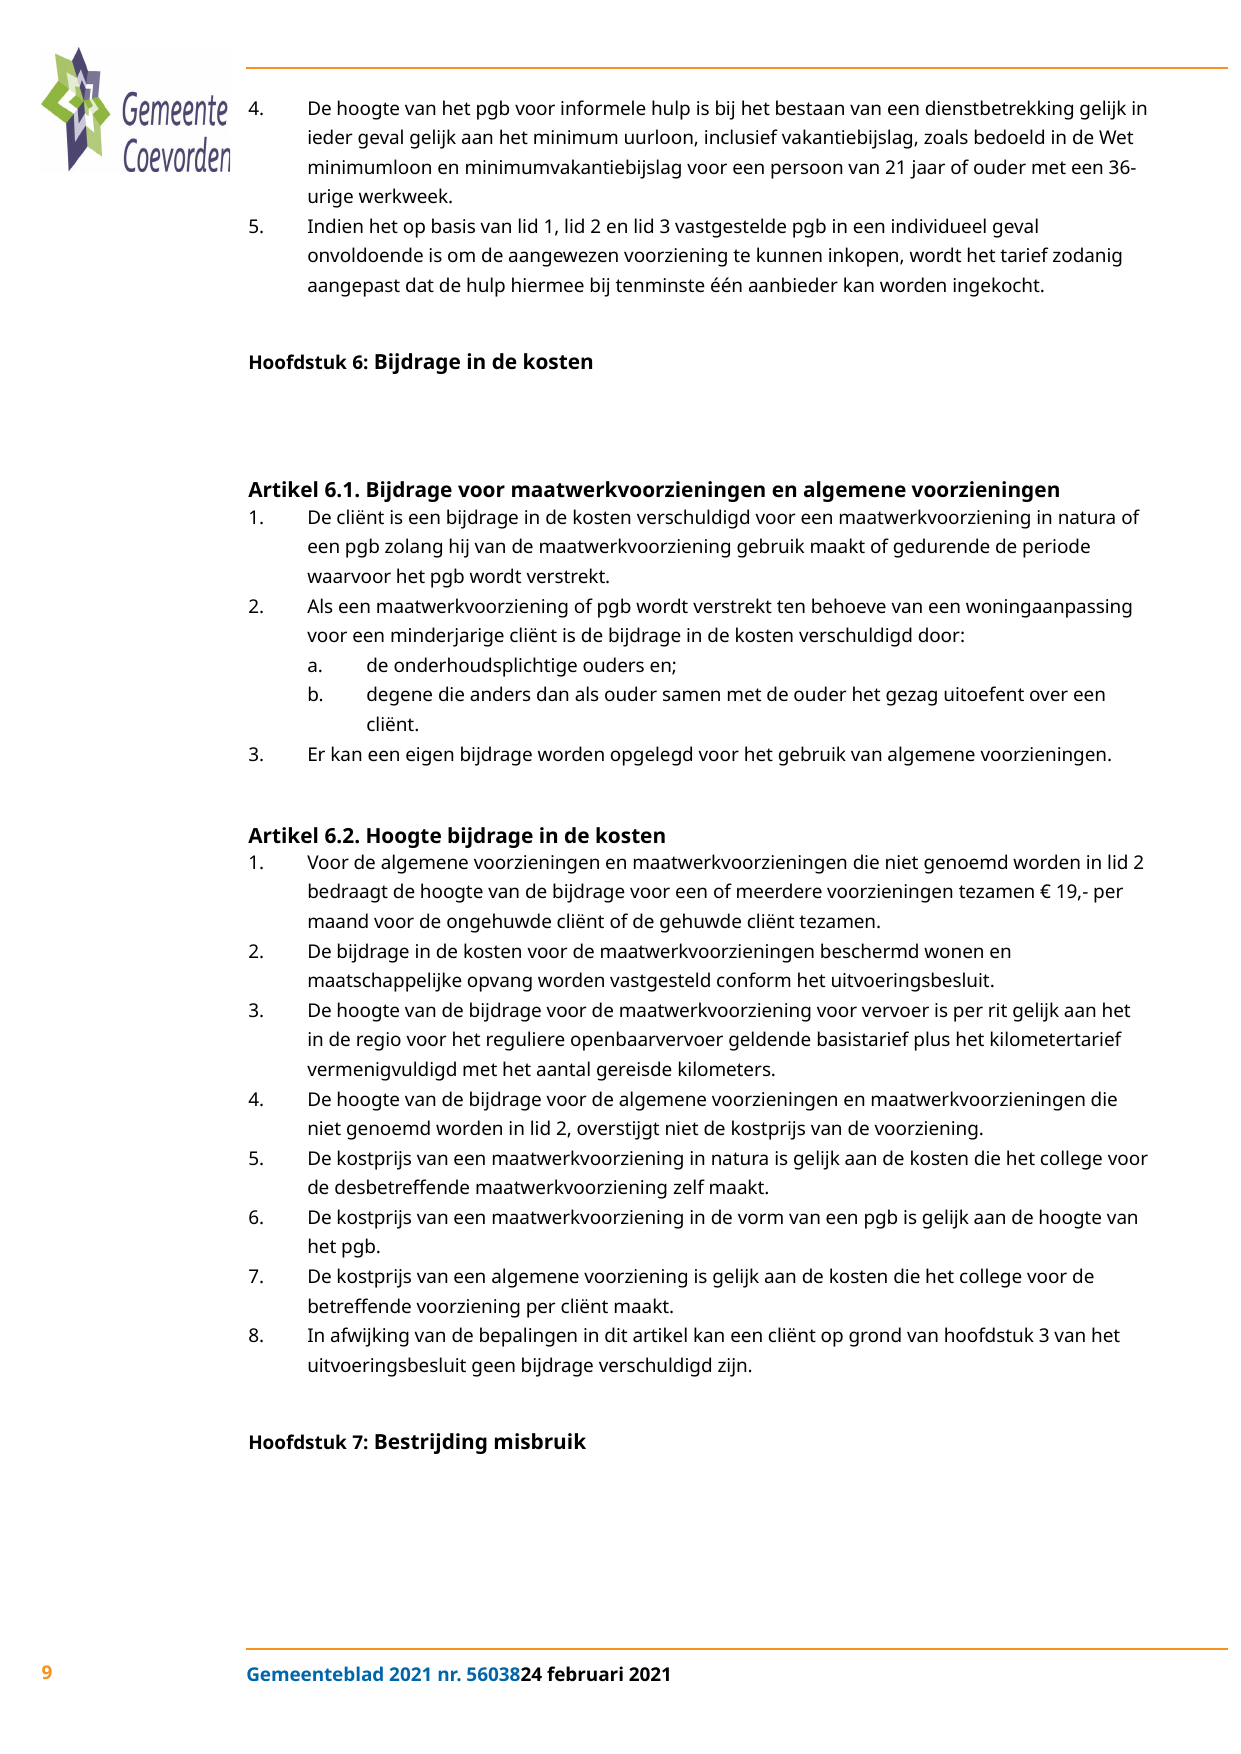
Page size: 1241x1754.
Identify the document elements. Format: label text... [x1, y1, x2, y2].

text Artikel 6.2. Hoogte bijdrage in de kosten [248, 821, 1152, 849]
list de onderhoudsplichtige ouders en; [307, 652, 1152, 678]
list De hoogte van het pgb voor informele hulp is bij het bestaan van een dienstbetrekking gelijk in ieder geval gelijk aan het minimum uurloon, inclusief vakantiebijslag, zoals bedoeld in de Wet minimumloon en minimumvakantiebijslag voor een persoon van 21 jaar of ouder met een 36-urige werkweek. [248, 95, 1152, 209]
list degene die anders dan als ouder samen met de ouder het gezag uitoefent over een cliënt. [307, 682, 1152, 737]
list De kostprijs van een maatwerkvoorziening in de vorm van een pgb is gelijk aan de hoogte van het pgb. [248, 1204, 1152, 1259]
picture [41, 47, 231, 172]
list Voor de algemene voorzieningen en maatwerkvoorzieningen die niet genoemd worden in lid 2 bedraagt de hoogte van de bijdrage voor een of meerdere voorzieningen tezamen € 19,- per maand voor de ongehuwde cliënt of de gehuwde cliënt tezamen. [248, 849, 1152, 934]
list De hoogte van de bijdrage voor de algemene voorzieningen en maatwerkvoorzieningen die niet genoemd worden in lid 2, overstijgt niet de kostprijs van de voorziening. [248, 1086, 1152, 1141]
list De hoogte van de bijdrage voor de maatwerkvoorziening voor vervoer is per rit gelijk aan het in de regio voor het reguliere openbaarvervoer geldende basistarief plus het kilometertarief vermenigvuldigd met het aantal gereisde kilometers. [248, 997, 1152, 1082]
list De kostprijs van een maatwerkvoorziening in natura is gelijk aan de kosten die het college voor de desbetreffende maatwerkvoorziening zelf maakt. [248, 1145, 1152, 1200]
text Hoofdstuk 7: Bestrijding misbruik [248, 1427, 1152, 1456]
text Hoofdstuk 6: Bijdrage in de kosten [248, 347, 1152, 376]
list In afwijking van de bepalingen in dit artikel kan een cliënt op grond van hoofdstuk 3 van het uitvoeringsbesluit geen bijdrage verschuldigd zijn. [248, 1322, 1152, 1378]
text Artikel 6.1. Bijdrage voor maatwerkvoorzieningen en algemene voorzieningen [248, 476, 1152, 504]
list De bijdrage in de kosten voor de maatwerkvoorzieningen beschermd wonen en maatschappelijke opvang worden vastgesteld conform het uitvoeringsbesluit. [248, 938, 1152, 993]
list De kostprijs van een algemene voorziening is gelijk aan de kosten die het college voor de betreffende voorziening per cliënt maakt. [248, 1263, 1152, 1319]
list Er kan een eigen bijdrage worden opgelegd voor het gebruik van algemene voorzieningen. [248, 741, 1152, 766]
list Als een maatwerkvoorziening of pgb wordt verstrekt ten behoeve van een woningaanpassing voor een minderjarige cliënt is de bijdrage in de kosten verschuldigd door: [248, 593, 1152, 648]
list De cliënt is een bijdrage in de kosten verschuldigd voor een maatwerkvoorziening in natura of een pgb zolang hij van de maatwerkvoorziening gebruik maakt of gedurende de periode waarvoor het pgb wordt verstrekt. [248, 504, 1152, 589]
list Indien het op basis van lid 1, lid 2 en lid 3 vastgestelde pgb in een individueel geval onvoldoende is om de aangewezen voorziening te kunnen inkopen, wordt het tarief zodanig aangepast dat de hulp hiermee bij tenminste één aanbieder kan worden ingekocht. [248, 213, 1152, 298]
